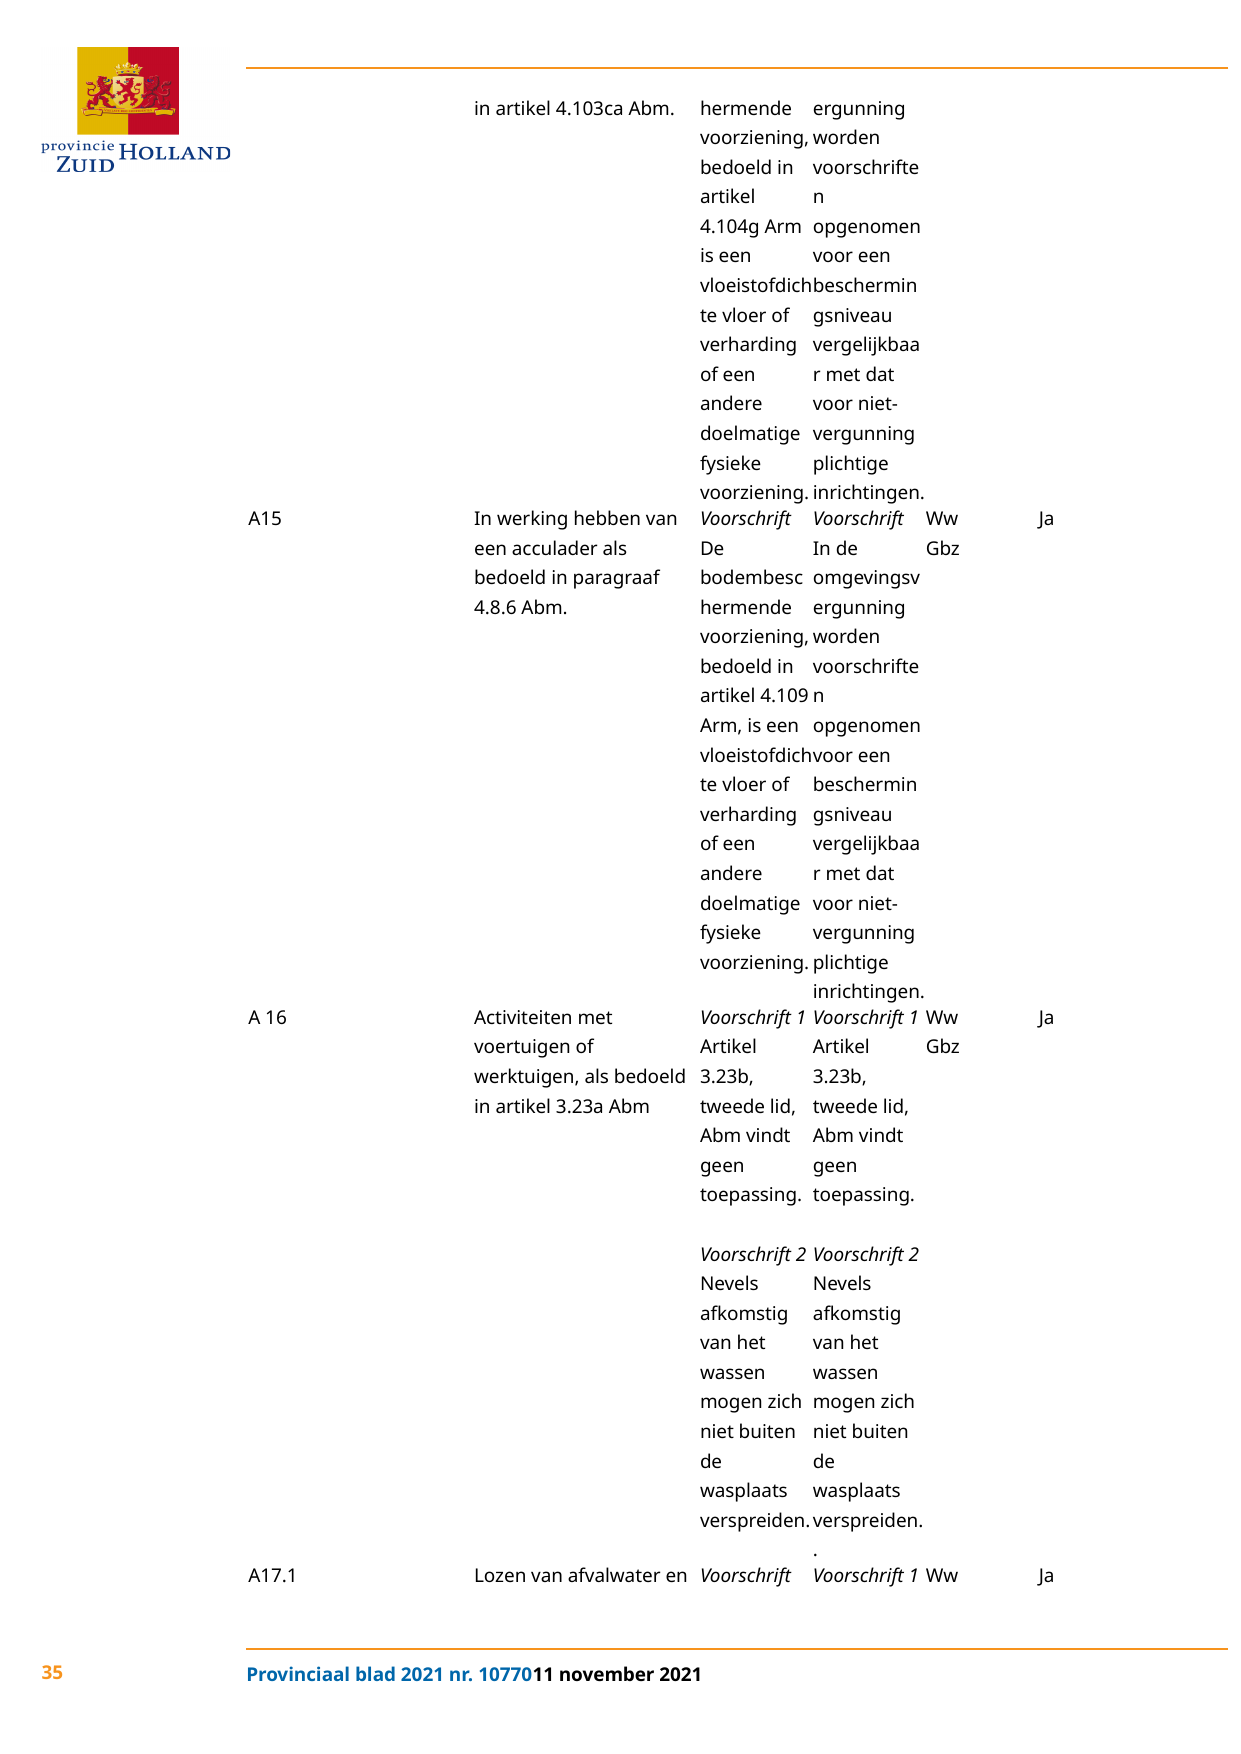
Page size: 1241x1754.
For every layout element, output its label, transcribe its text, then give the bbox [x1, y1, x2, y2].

table_cell ergunning worden voorschriften opgenomen voor een beschermingsniveau vergelijkbaar met dat voor niet-vergunningplichtige inrichtingen. [813, 95, 926, 505]
table_cell A15 [248, 505, 474, 1004]
table_cell Ja [1039, 505, 1152, 1004]
table_cell A 16 [248, 1004, 474, 1562]
picture [41, 47, 231, 172]
table_cell In werking hebben van een acculader als bedoeld in paragraaf 4.8.6 Abm. [474, 505, 700, 1004]
table_cell in artikel 4.103ca Abm. [474, 95, 700, 505]
table_cell [248, 95, 474, 505]
table_cell Lozen van afvalwater en [474, 1563, 700, 1588]
table_cell Voorschrift [700, 1563, 813, 1588]
table_cell Ja [1039, 1563, 1152, 1588]
table_cell Voorschrift In de omgevingsvergunning worden voorschriften opgenomen voor een beschermingsniveau vergelijkbaar met dat voor niet-vergunningplichtige inrichtingen. [813, 505, 926, 1004]
table_cell Voorschrift 1 [813, 1563, 926, 1588]
table_cell Voorschrift 1 Artikel 3.23b, tweede lid, Abm vindt geen toepassing. Voorschrift 2 Nevels afkomstig van het wassen mogen zich niet buiten de wasplaats verspreiden. . [813, 1004, 926, 1562]
table_cell Voorschrift 1 Artikel 3.23b, tweede lid, Abm vindt geen toepassing. Voorschrift 2 Nevels afkomstig van het wassen mogen zich niet buiten de wasplaats verspreiden. [700, 1004, 813, 1562]
table_cell [926, 95, 1038, 505]
table_cell Voorschrift De bodembeschermende voorziening, bedoeld in artikel 4.109 Arm, is een vloeistofdichte vloer of verharding of een andere doelmatige fysieke voorziening. [700, 505, 813, 1004]
table_cell [1039, 95, 1152, 505]
table_cell Ja [1039, 1004, 1152, 1562]
table_cell Ww Gbz [926, 505, 1038, 1004]
table_cell Ww [926, 1563, 1038, 1588]
table_cell Ww Gbz [926, 1004, 1038, 1562]
table_cell hermende voorziening, bedoeld in artikel 4.104g Arm is een vloeistofdichte vloer of verharding of een andere doelmatige fysieke voorziening. [700, 95, 813, 505]
table_cell Activiteiten met voertuigen of werktuigen, als bedoeld in artikel 3.23a Abm [474, 1004, 700, 1562]
table_cell A17.1 [248, 1563, 474, 1588]
